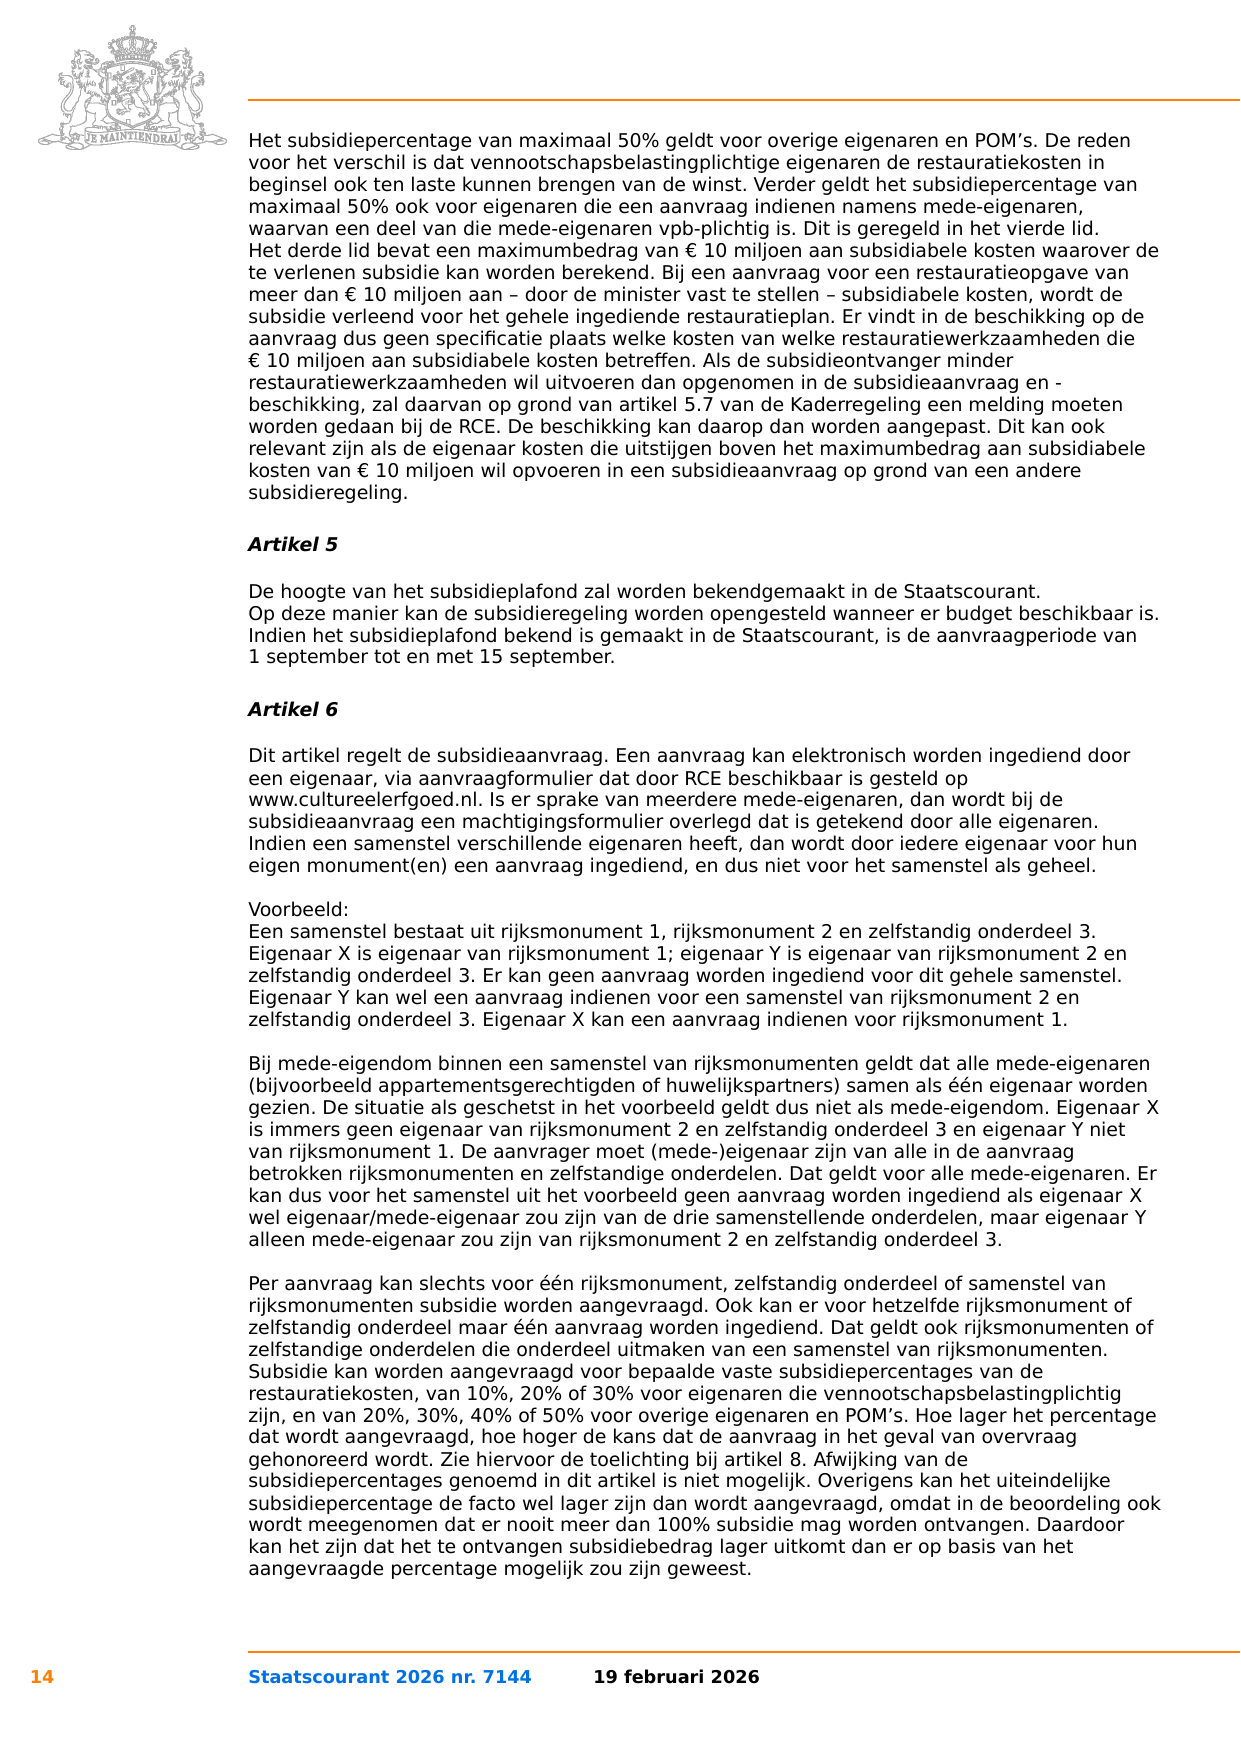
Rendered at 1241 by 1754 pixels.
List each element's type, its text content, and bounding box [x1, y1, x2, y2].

text Een samenstel bestaat uit rijksmonument 1, rijksmonument 2 en zelfstandig onderdeel 3. Eigenaar X is eigenaar van rijksmonument 1; eigenaar Y is eigenaar van rijksmonument 2 en zelfstandig onderdeel 3. Er kan geen aanvraag worden ingediend voor dit gehele samenstel. [248, 921, 1163, 987]
subtitle Artikel 5 [248, 533, 1163, 556]
subtitle Artikel 6 [248, 698, 1163, 720]
text Subsidie kan worden aangevraagd voor bepaalde vaste subsidiepercentages van de restauratiekosten, van 10%, 20% of 30% voor eigenaren die vennootschapsbelastingplichtig zijn, en van 20%, 30%, 40% of 50% voor overige eigenaren en POM’s. Hoe lager het percentage dat wordt aangevraagd, hoe hoger de kans dat de aanvraag in het geval van overvraag gehonoreerd wordt. Zie hiervoor de toelichting bij artikel 8. Afwijking van de subsidiepercentages genoemd in dit artikel is niet mogelijk. Overigens kan het uiteindelijke subsidiepercentage de facto wel lager zijn dan wordt aangevraagd, omdat in de beoordeling ook wordt meegenomen dat er nooit meer dan 100% subsidie mag worden ontvangen. Daardoor kan het zijn dat het te ontvangen subsidiebedrag lager uitkomt dan er op basis van het aangevraagde percentage mogelijk zou zijn geweest. [248, 1361, 1163, 1580]
text Bij mede-eigendom binnen een samenstel van rijksmonumenten geldt dat alle mede-eigenaren (bijvoorbeeld appartementsgerechtigden of huwelijkspartners) samen als één eigenaar worden gezien. De situatie als geschetst in het voorbeeld geldt dus niet als mede-eigendom. Eigenaar X is immers geen eigenaar van rijksmonument 2 en zelfstandig onderdeel 3 en eigenaar Y niet van rijksmonument 1. De aanvrager moet (mede-)eigenaar zijn van alle in de aanvraag betrokken rijksmonumenten en zelfstandige onderdelen. Dat geldt voor alle mede-eigenaren. Er kan dus voor het samenstel uit het voorbeeld geen aanvraag worden ingediend als eigenaar X wel eigenaar/mede-eigenaar zou zijn van de drie samenstellende onderdelen, maar eigenaar Y alleen mede-eigenaar zou zijn van rijksmonument 2 en zelfstandig onderdeel 3. [248, 1053, 1163, 1251]
text De hoogte van het subsidieplafond zal worden bekendgemaakt in de Staatscourant. [248, 581, 1163, 602]
picture [38, 25, 227, 150]
text Dit artikel regelt de subsidieaanvraag. Een aanvraag kan elektronisch worden ingediend door een eigenaar, via aanvraagformulier dat door RCE beschikbaar is gesteld op www.cultureelerfgoed.nl. Is er sprake van meerdere mede-eigenaren, dan wordt bij de subsidieaanvraag een machtigingsformulier overlegd dat is getekend door alle eigenaren. Indien een samenstel verschillende eigenaren heeft, dan wordt door iedere eigenaar voor hun eigen monument(en) een aanvraag ingediend, en dus niet voor het samenstel als geheel. [248, 745, 1163, 877]
text Op deze manier kan de subsidieregeling worden opengesteld wanneer er budget beschikbaar is. Indien het subsidieplafond bekend is gemaakt in de Staatscourant, is de aanvraagperiode van 1 september tot en met 15 september. [248, 602, 1163, 668]
text Het derde lid bevat een maximumbedrag van € 10 miljoen aan subsidiabele kosten waarover de te verlenen subsidie kan worden berekend. Bij een aanvraag voor een restauratieopgave van meer dan € 10 miljoen aan – door de minister vast te stellen – subsidiabele kosten, wordt de subsidie verleend voor het gehele ingediende restauratieplan. Er vindt in de beschikking op de aanvraag dus geen specificatie plaats welke kosten van welke restauratiewerkzaamheden die € 10 miljoen aan subsidiabele kosten betreffen. Als de subsidieontvanger minder restauratiewerkzaamheden wil uitvoeren dan opgenomen in de subsidieaanvraag en -beschikking, zal daarvan op grond van artikel 5.7 van de Kaderregeling een melding moeten worden gedaan bij de RCE. De beschikking kan daarop dan worden aangepast. Dit kan ook relevant zijn als de eigenaar kosten die uitstijgen boven het maximumbedrag aan subsidiabele kosten van € 10 miljoen wil opvoeren in een subsidieaanvraag op grond van een andere subsidieregeling. [248, 240, 1163, 503]
text Voorbeeld: [248, 899, 1163, 921]
text Per aanvraag kan slechts voor één rijksmonument, zelfstandig onderdeel of samenstel van rijksmonumenten subsidie worden aangevraagd. Ook kan er voor hetzelfde rijksmonument of zelfstandig onderdeel maar één aanvraag worden ingediend. Dat geldt ook rijksmonumenten of zelfstandige onderdelen die onderdeel uitmaken van een samenstel van rijksmonumenten. [248, 1273, 1163, 1361]
text Het subsidiepercentage van maximaal 50% geldt voor overige eigenaren en POM’s. De reden voor het verschil is dat vennootschapsbelastingplichtige eigenaren de restauratiekosten in beginsel ook ten laste kunnen brengen van de winst. Verder geldt het subsidiepercentage van maximaal 50% ook voor eigenaren die een aanvraag indienen namens mede-eigenaren, waarvan een deel van die mede-eigenaren vpb-plichtig is. Dit is geregeld in het vierde lid. [248, 130, 1163, 240]
text Eigenaar Y kan wel een aanvraag indienen voor een samenstel van rijksmonument 2 en zelfstandig onderdeel 3. Eigenaar X kan een aanvraag indienen voor rijksmonument 1. [248, 987, 1163, 1031]
